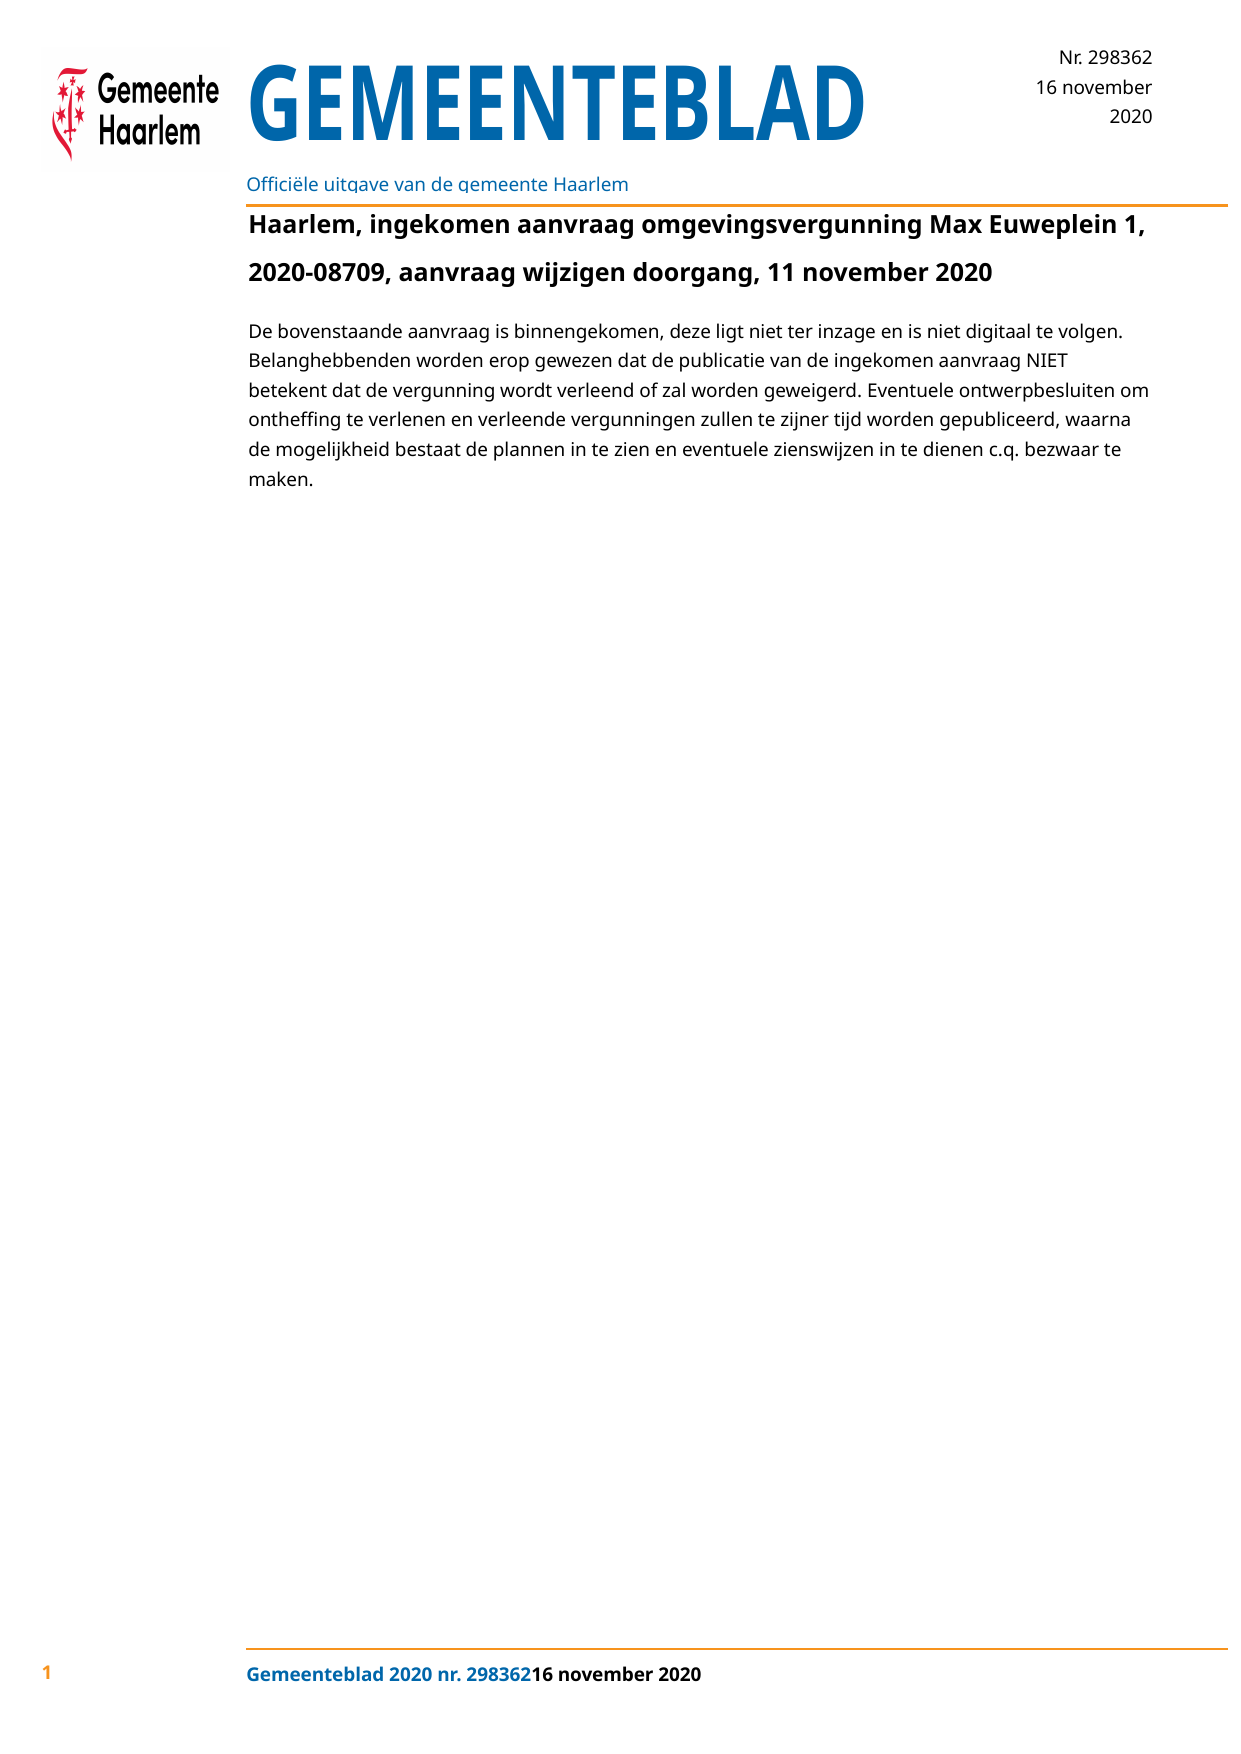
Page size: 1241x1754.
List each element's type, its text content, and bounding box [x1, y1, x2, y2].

text Haarlem, ingekomen aanvraag omgevingsvergunning Max Euweplein 1, 2020-08709, aanvraag wijzigen doorgang, 11 november 2020 [248, 207, 1152, 288]
text De bovenstaande aanvraag is binnengekomen, deze ligt niet ter inzage en is niet digitaal te volgen. Belanghebbenden worden erop gewezen dat de publicatie van de ingekomen aanvraag NIET betekent dat de vergunning wordt verleend of zal worden geweigerd. Eventuele ontwerpbesluiten om ontheffing te verlenen en verleende vergunningen zullen te zijner tijd worden gepubliceerd, waarna de mogelijkheid bestaat de plannen in te zien en eventuele zienswijzen in te dienen c.q. bezwaar te maken. [248, 318, 1152, 492]
picture [41, 47, 231, 172]
